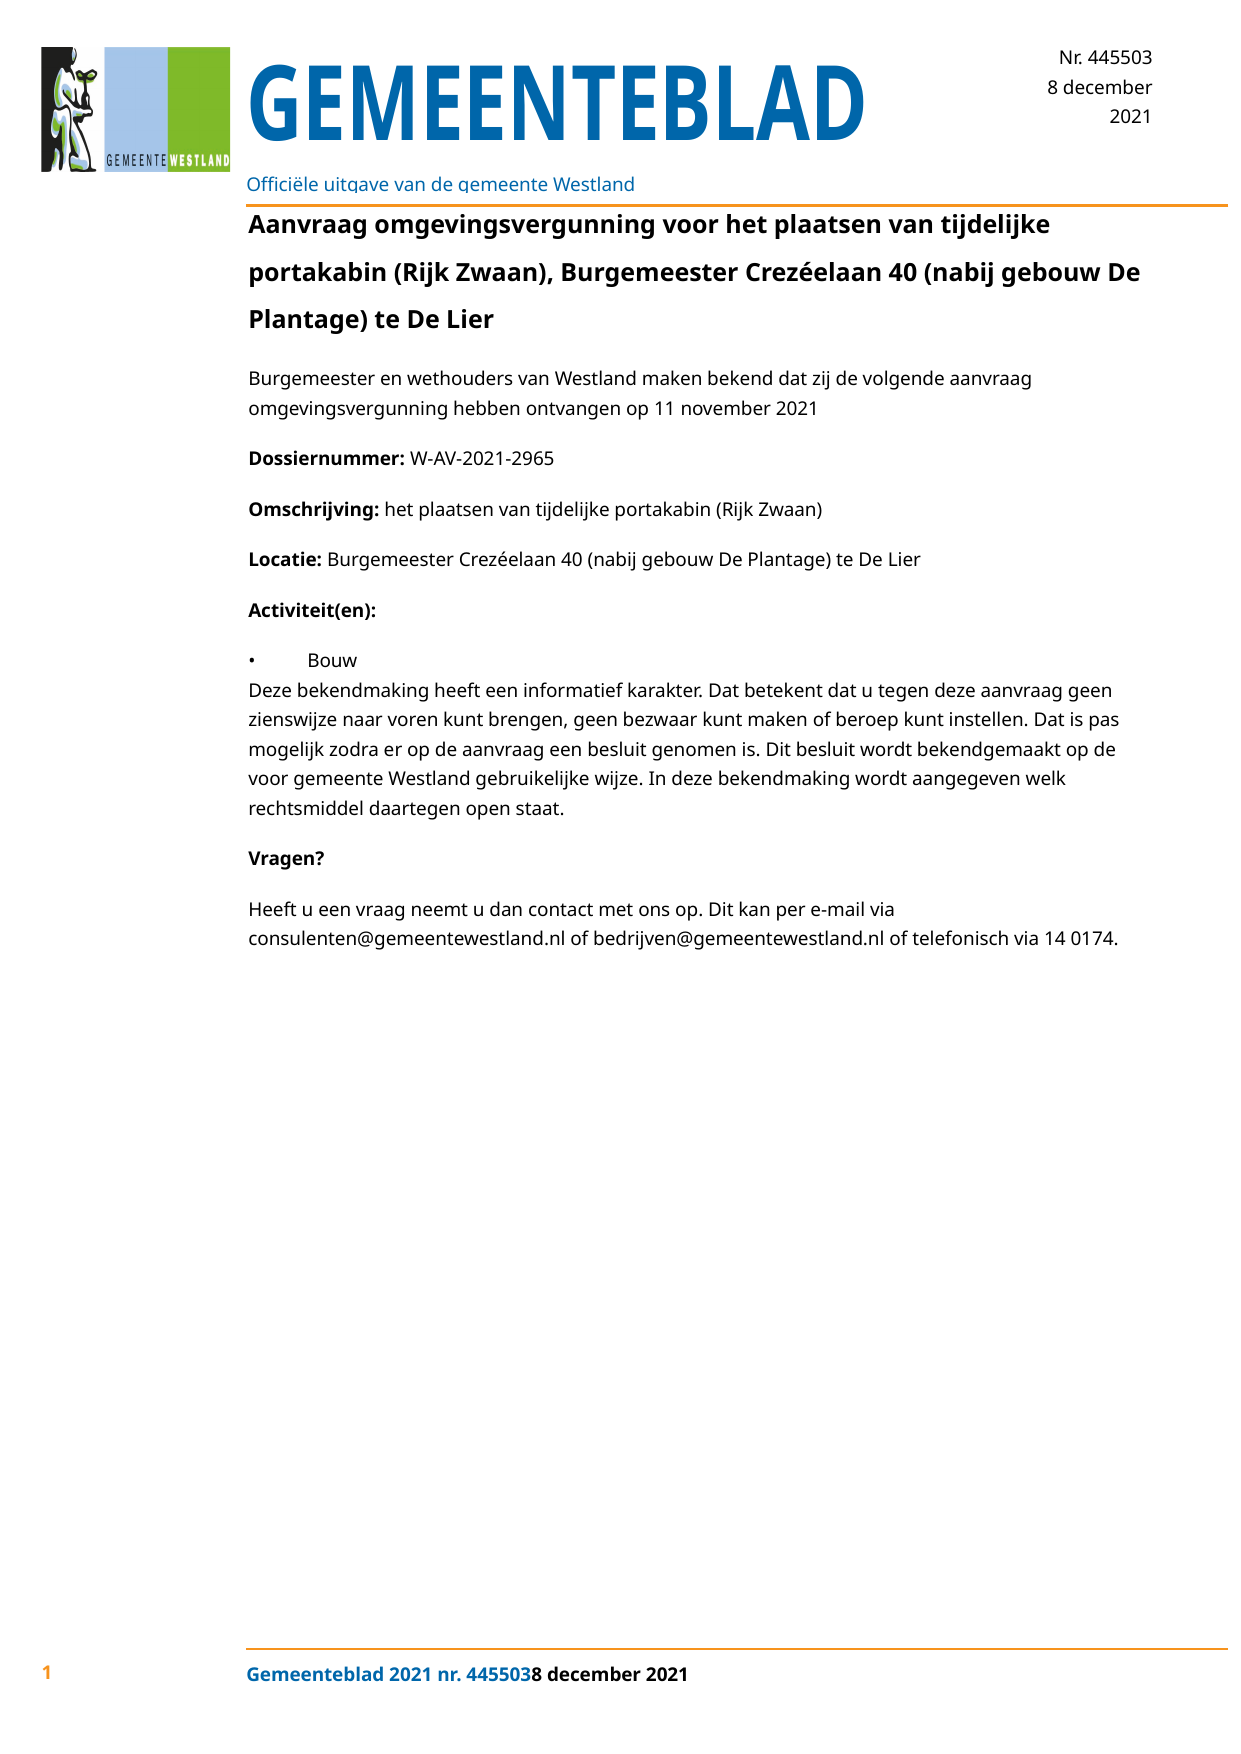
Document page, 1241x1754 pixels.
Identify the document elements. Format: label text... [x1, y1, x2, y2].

text Aanvraag omgevingsvergunning voor het plaatsen van tijdelijke portakabin (Rijk Zwaan), Burgemeester Crezéelaan 40 (nabij gebouw De Plantage) te De Lier [248, 207, 1152, 336]
text Heeft u een vraag neemt u dan contact met ons op. Dit kan per e-mail via consulenten@gemeentewestland.nl of bedrijven@gemeentewestland.nl of telefonisch via 14 0174. [248, 896, 1152, 951]
text Burgemeester en wethouders van Westland maken bekend dat zij de volgende aanvraag omgevingsvergunning hebben ontvangen op 11 november 2021 [248, 366, 1152, 421]
picture [41, 47, 231, 172]
text Locatie: Burgemeester Crezéelaan 40 (nabij gebouw De Plantage) te De Lier [248, 546, 1152, 572]
text Deze bekendmaking heeft een informatief karakter. Dat betekent dat u tegen deze aanvraag geen zienswijze naar voren kunt brengen, geen bezwaar kunt maken of beroep kunt instellen. Dat is pas mogelijk zodra er op de aanvraag een besluit genomen is. Dit besluit wordt bekendgemaakt op de voor gemeente Westland gebruikelijke wijze. In deze bekendmaking wordt aangegeven welk rechtsmiddel daartegen open staat. [248, 677, 1152, 821]
text Activiteit(en): [248, 597, 1152, 622]
list Bouw [248, 647, 1152, 673]
text Dossiernummer: W-AV-2021-2965 [248, 446, 1152, 471]
text Vragen? [248, 846, 1152, 871]
text Omschrijving: het plaatsen van tijdelijke portakabin (Rijk Zwaan) [248, 496, 1152, 522]
